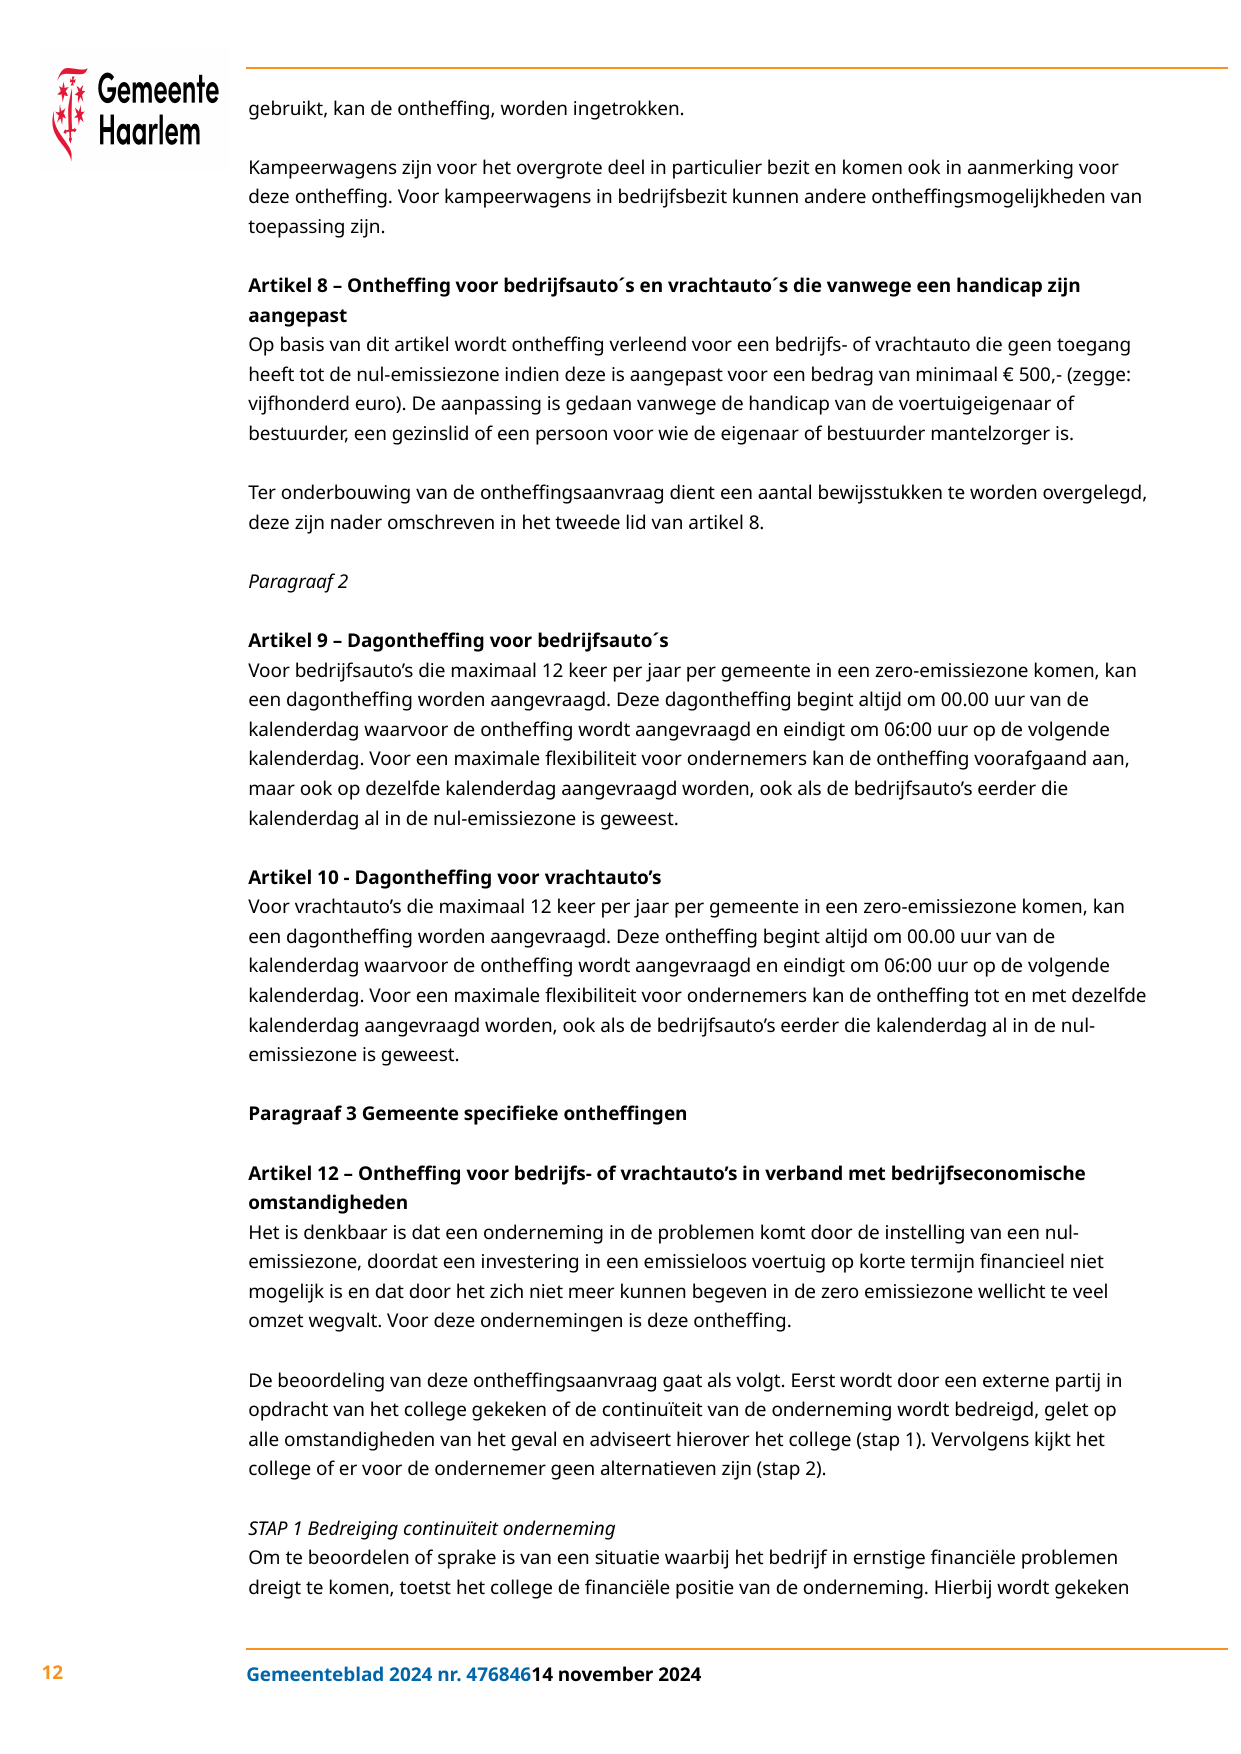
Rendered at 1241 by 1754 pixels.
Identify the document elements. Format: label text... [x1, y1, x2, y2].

picture [41, 47, 231, 172]
text gebruikt, kan de ontheffing, worden ingetrokken. [248, 95, 1152, 121]
text Kampeerwagens zijn voor het overgrote deel in particulier bezit en komen ook in aanmerking voor deze ontheffing. Voor kampeerwagens in bedrijfsbezit kunnen andere ontheffingsmogelijkheden van toepassing zijn. [248, 154, 1152, 239]
text Artikel 10 - Dagontheffing voor vrachtauto’s [248, 864, 1152, 890]
text De beoordeling van deze ontheffingsaanvraag gaat als volgt. Eerst wordt door een externe partij in opdracht van het college gekeken of de continuïteit van de onderneming wordt bedreigd, gelet op alle omstandigheden van het geval en adviseert hierover het college (stap 1). Vervolgens kijkt het college of er voor de ondernemer geen alternatieven zijn (stap 2). [248, 1367, 1152, 1481]
text Paragraaf 2 [248, 568, 1152, 594]
text Artikel 9 – Dagontheffing voor bedrijfsauto´s [248, 627, 1152, 653]
text Het is denkbaar is dat een onderneming in de problemen komt door de instelling van een nul-emissiezone, doordat een investering in een emissieloos voertuig op korte termijn financieel niet mogelijk is en dat door het zich niet meer kunnen begeven in de zero emissiezone wellicht te veel omzet wegvalt. Voor deze ondernemingen is deze ontheffing. [248, 1219, 1152, 1333]
text Op basis van dit artikel wordt ontheffing verleend voor een bedrijfs- of vrachtauto die geen toegang heeft tot de nul-emissiezone indien deze is aangepast voor een bedrag van minimaal € 500,- (zegge: vijfhonderd euro). De aanpassing is gedaan vanwege de handicap van de voertuigeigenaar of bestuurder, een gezinslid of een persoon voor wie de eigenaar of bestuurder mantelzorger is. [248, 331, 1152, 446]
text Ter onderbouwing van de ontheffingsaanvraag dient een aantal bewijsstukken te worden overgelegd, deze zijn nader omschreven in het tweede lid van artikel 8. [248, 479, 1152, 535]
text STAP 1 Bedreiging continuïteit onderneming [248, 1515, 1152, 1541]
text Paragraaf 3 Gemeente specifieke ontheffingen [248, 1101, 1152, 1126]
text Voor vrachtauto’s die maximaal 12 keer per jaar per gemeente in een zero-emissiezone komen, kan een dagontheffing worden aangevraagd. Deze ontheffing begint altijd om 00.00 uur van de kalenderdag waarvoor de ontheffing wordt aangevraagd en eindigt om 06:00 uur op de volgende kalenderdag. Voor een maximale flexibiliteit voor ondernemers kan de ontheffing tot en met dezelfde kalenderdag aangevraagd worden, ook als de bedrijfsauto’s eerder die kalenderdag al in de nul-emissiezone is geweest. [248, 893, 1152, 1067]
text Om te beoordelen of sprake is van een situatie waarbij het bedrijf in ernstige financiële problemen dreigt te komen, toetst het college de financiële positie van de onderneming. Hierbij wordt gekeken [248, 1544, 1152, 1600]
text Artikel 8 – Ontheffing voor bedrijfsauto´s en vrachtauto´s die vanwege een handicap zijn aangepast [248, 272, 1152, 328]
text Voor bedrijfsauto’s die maximaal 12 keer per jaar per gemeente in een zero-emissiezone komen, kan een dagontheffing worden aangevraagd. Deze dagontheffing begint altijd om 00.00 uur van de kalenderdag waarvoor de ontheffing wordt aangevraagd en eindigt om 06:00 uur op de volgende kalenderdag. Voor een maximale flexibiliteit voor ondernemers kan de ontheffing voorafgaand aan, maar ook op dezelfde kalenderdag aangevraagd worden, ook als de bedrijfsauto’s eerder die kalenderdag al in de nul-emissiezone is geweest. [248, 657, 1152, 831]
text Artikel 12 – Ontheffing voor bedrijfs- of vrachtauto’s in verband met bedrijfseconomische omstandigheden [248, 1160, 1152, 1215]
